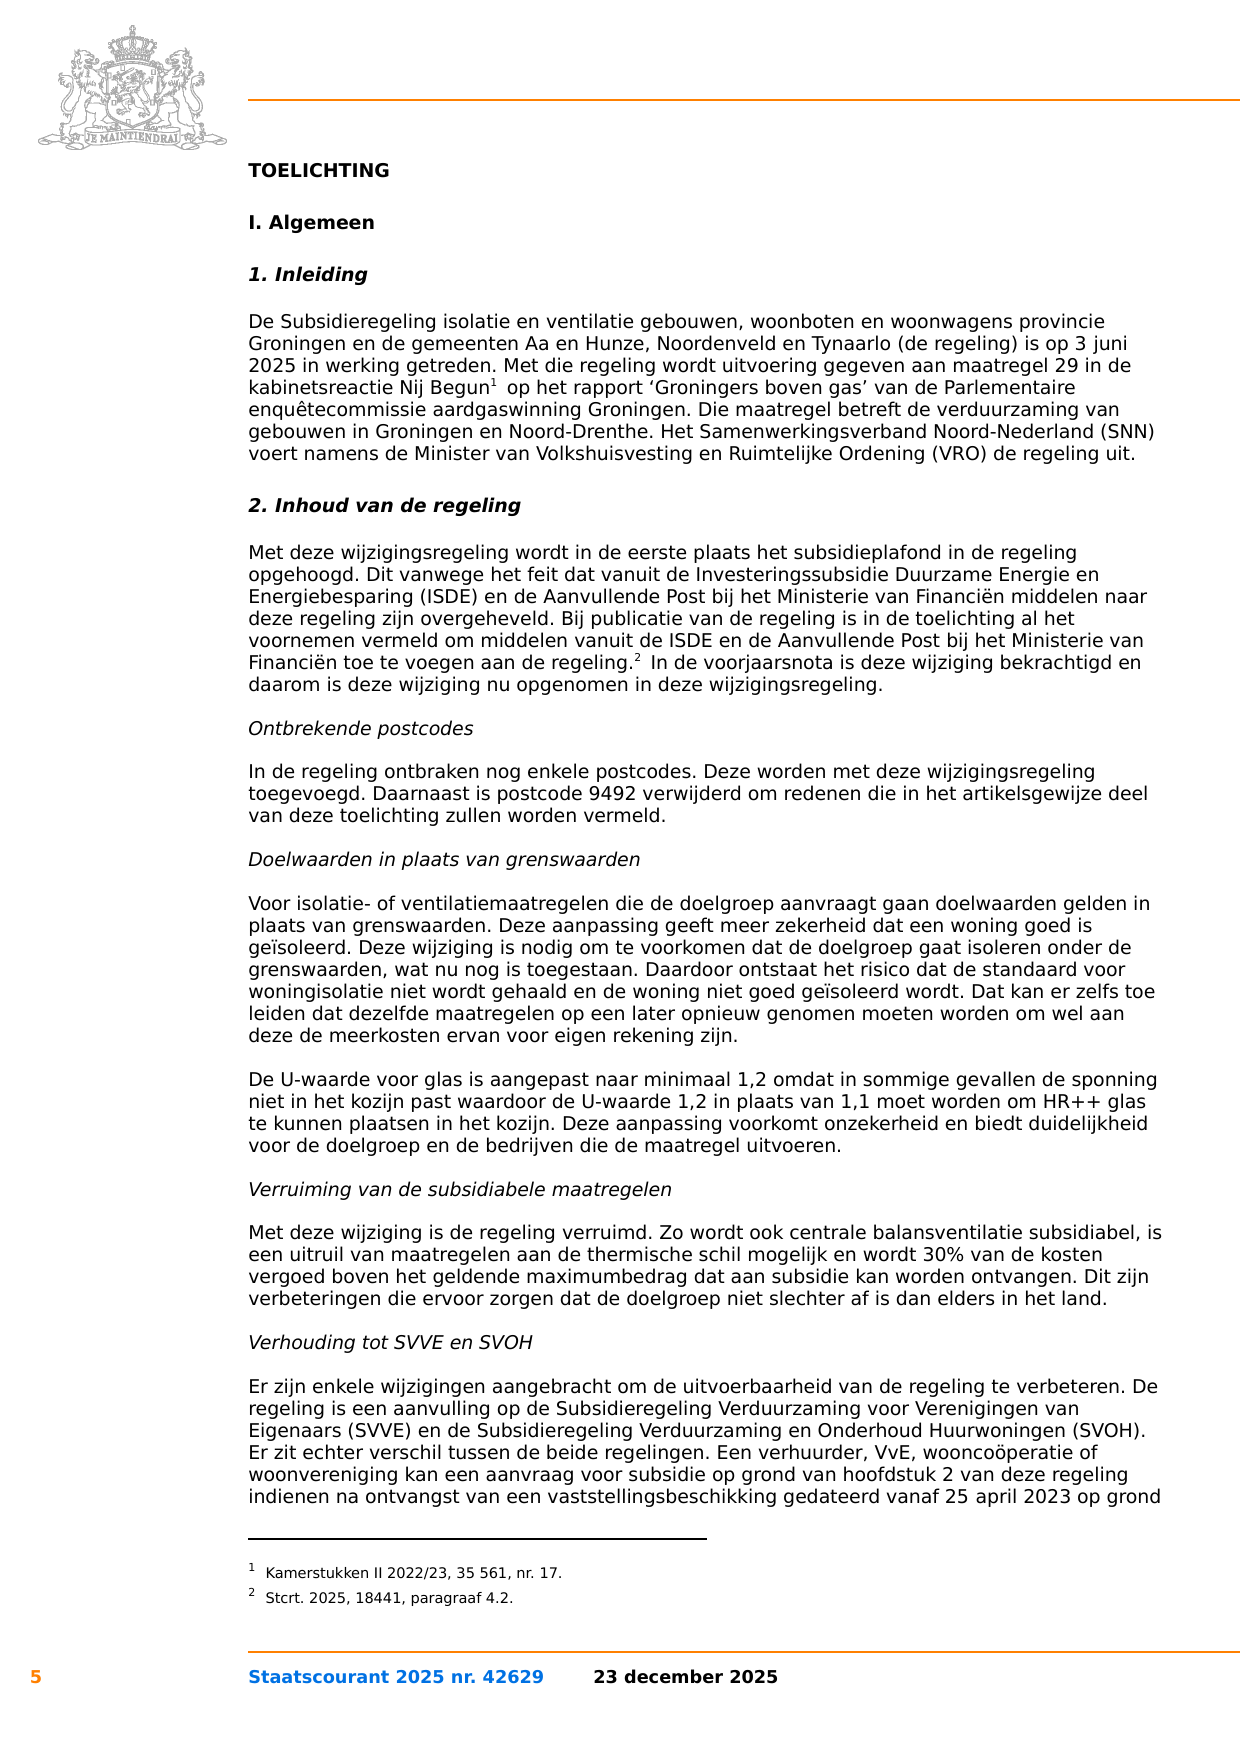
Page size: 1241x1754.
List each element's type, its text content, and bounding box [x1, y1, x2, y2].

text Met deze wijziging is de regeling verruimd. Zo wordt ook centrale balansventilatie subsidiabel, is een uitruil van maatregelen aan de thermische schil mogelijk en wordt 30% van de kosten vergoed boven het geldende maximumbedrag dat aan subsidie kan worden ontvangen. Dit zijn verbeteringen die ervoor zorgen dat de doelgroep niet slechter af is dan elders in het land. [248, 1222, 1163, 1310]
text Met deze wijzigingsregeling wordt in de eerste plaats het subsidieplafond in de regeling opgehoogd. Dit vanwege het feit dat vanuit de Investeringssubsidie Duurzame Energie en Energiebesparing (ISDE) en de Aanvullende Post bij het Ministerie van Financiën middelen naar deze regeling zijn overgeheveld. Bij publicatie van de regeling is in de toelichting al het voornemen vermeld om middelen vanuit de ISDE en de Aanvullende Post bij het Ministerie van Financiën toe te voegen aan de regeling. In de voorjaarsnota is deze wijziging bekrachtigd en daarom is deze wijziging nu opgenomen in deze wijzigingsregeling. [248, 542, 1163, 696]
text Stcrt. 2025, 18441, paragraaf 4.2. [248, 1586, 1163, 1608]
subtitle 2. Inhoud van de regeling [248, 495, 1163, 517]
picture [38, 25, 227, 150]
subtitle I. Algemeen [248, 212, 1163, 234]
text De U-waarde voor glas is aangepast naar minimaal 1,2 omdat in sommige gevallen de sponning niet in het kozijn past waardoor de U-waarde 1,2 in plaats van 1,1 moet worden om HR++ glas te kunnen plaatsen in het kozijn. Deze aanpassing voorkomt onzekerheid en biedt duidelijkheid voor de doelgroep en de bedrijven die de maatregel uitvoeren. [248, 1069, 1163, 1157]
subtitle Ontbrekende postcodes [248, 717, 1163, 739]
text Er zijn enkele wijzigingen aangebracht om de uitvoerbaarheid van de regeling te verbeteren. De regeling is een aanvulling op de Subsidieregeling Verduurzaming voor Verenigingen van Eigenaars (SVVE) en de Subsidieregeling Verduurzaming en Onderhoud Huurwoningen (SVOH). Er zit echter verschil tussen de beide regelingen. Een verhuurder, VvE, wooncoöperatie of woonvereniging kan een aanvraag voor subsidie op grond van hoofdstuk 2 van deze regeling indienen na ontvangst van een vaststellingsbeschikking gedateerd vanaf 25 april 2023 op grond [248, 1376, 1163, 1508]
subtitle 1. Inleiding [248, 264, 1163, 286]
text Kamerstukken II 2022/23, 35 561, nr. 17. [248, 1561, 1163, 1583]
subtitle Doelwaarden in plaats van grenswaarden [248, 849, 1163, 871]
subtitle Verruiming van de subsidiabele maatregelen [248, 1178, 1163, 1200]
subtitle Verhouding tot SVVE en SVOH [248, 1332, 1163, 1354]
text Voor isolatie- of ventilatiemaatregelen die de doelgroep aanvraagt gaan doelwaarden gelden in plaats van grenswaarden. Deze aanpassing geeft meer zekerheid dat een woning goed is geïsoleerd. Deze wijziging is nodig om te voorkomen dat de doelgroep gaat isoleren onder de grenswaarden, wat nu nog is toegestaan. Daardoor ontstaat het risico dat de standaard voor woningisolatie niet wordt gehaald en de woning niet goed geïsoleerd wordt. Dat kan er zelfs toe leiden dat dezelfde maatregelen op een later opnieuw genomen moeten worden om wel aan deze de meerkosten ervan voor eigen rekening zijn. [248, 893, 1163, 1047]
text De Subsidieregeling isolatie en ventilatie gebouwen, woonboten en woonwagens provincie Groningen en de gemeenten Aa en Hunze, Noordenveld en Tynaarlo (de regeling) is op 3 juni 2025 in werking getreden. Met die regeling wordt uitvoering gegeven aan maatregel 29 in de kabinetsreactie Nij Begun op het rapport ‘Groningers boven gas’ van de Parlementaire enquêtecommissie aardgaswinning Groningen. Die maatregel betreft de verduurzaming van gebouwen in Groningen en Noord-Drenthe. Het Samenwerkingsverband Noord-Nederland (SNN) voert namens de Minister van Volkshuisvesting en Ruimtelijke Ordening (VRO) de regeling uit. [248, 311, 1163, 465]
subtitle TOELICHTING [248, 160, 1163, 182]
text In de regeling ontbraken nog enkele postcodes. Deze worden met deze wijzigingsregeling toegevoegd. Daarnaast is postcode 9492 verwijderd om redenen die in het artikelsgewijze deel van deze toelichting zullen worden vermeld. [248, 761, 1163, 827]
